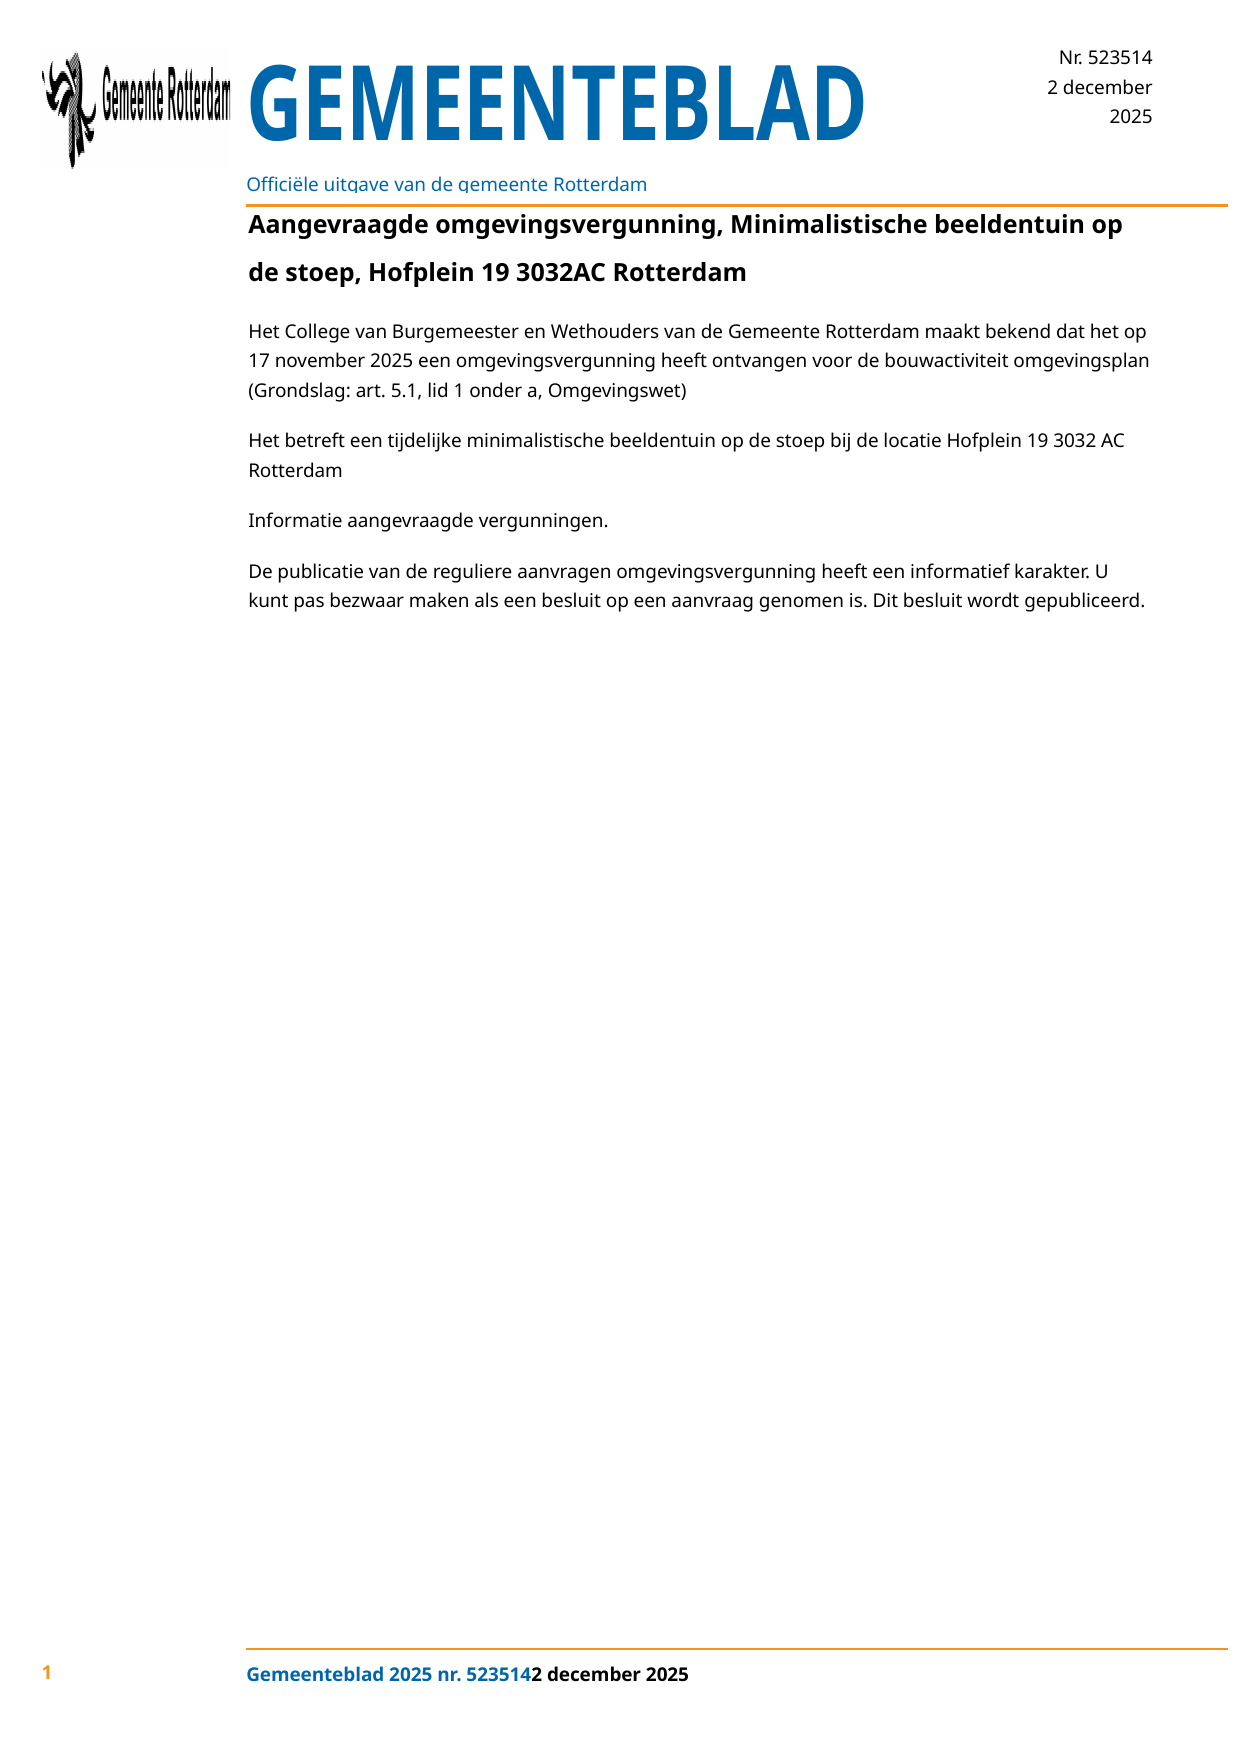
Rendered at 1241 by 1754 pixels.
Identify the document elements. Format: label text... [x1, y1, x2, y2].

text Het betreft een tijdelijke minimalistische beeldentuin op de stoep bij de locatie Hofplein 19 3032 AC Rotterdam [248, 427, 1152, 483]
text Informatie aangevraagde vergunningen. [248, 507, 1152, 533]
text De publicatie van de reguliere aanvragen omgevingsvergunning heeft een informatief karakter. U kunt pas bezwaar maken als een besluit op een aanvraag genomen is. Dit besluit wordt gepubliceerd. [248, 558, 1152, 613]
text Aangevraagde omgevingsvergunning, Minimalistische beeldentuin op de stoep, Hofplein 19 3032AC Rotterdam [248, 207, 1152, 288]
picture [41, 47, 231, 172]
text Het College van Burgemeester en Wethouders van de Gemeente Rotterdam maakt bekend dat het op 17 november 2025 een omgevingsvergunning heeft ontvangen voor de bouwactiviteit omgevingsplan (Grondslag: art. 5.1, lid 1 onder a, Omgevingswet) [248, 318, 1152, 403]
